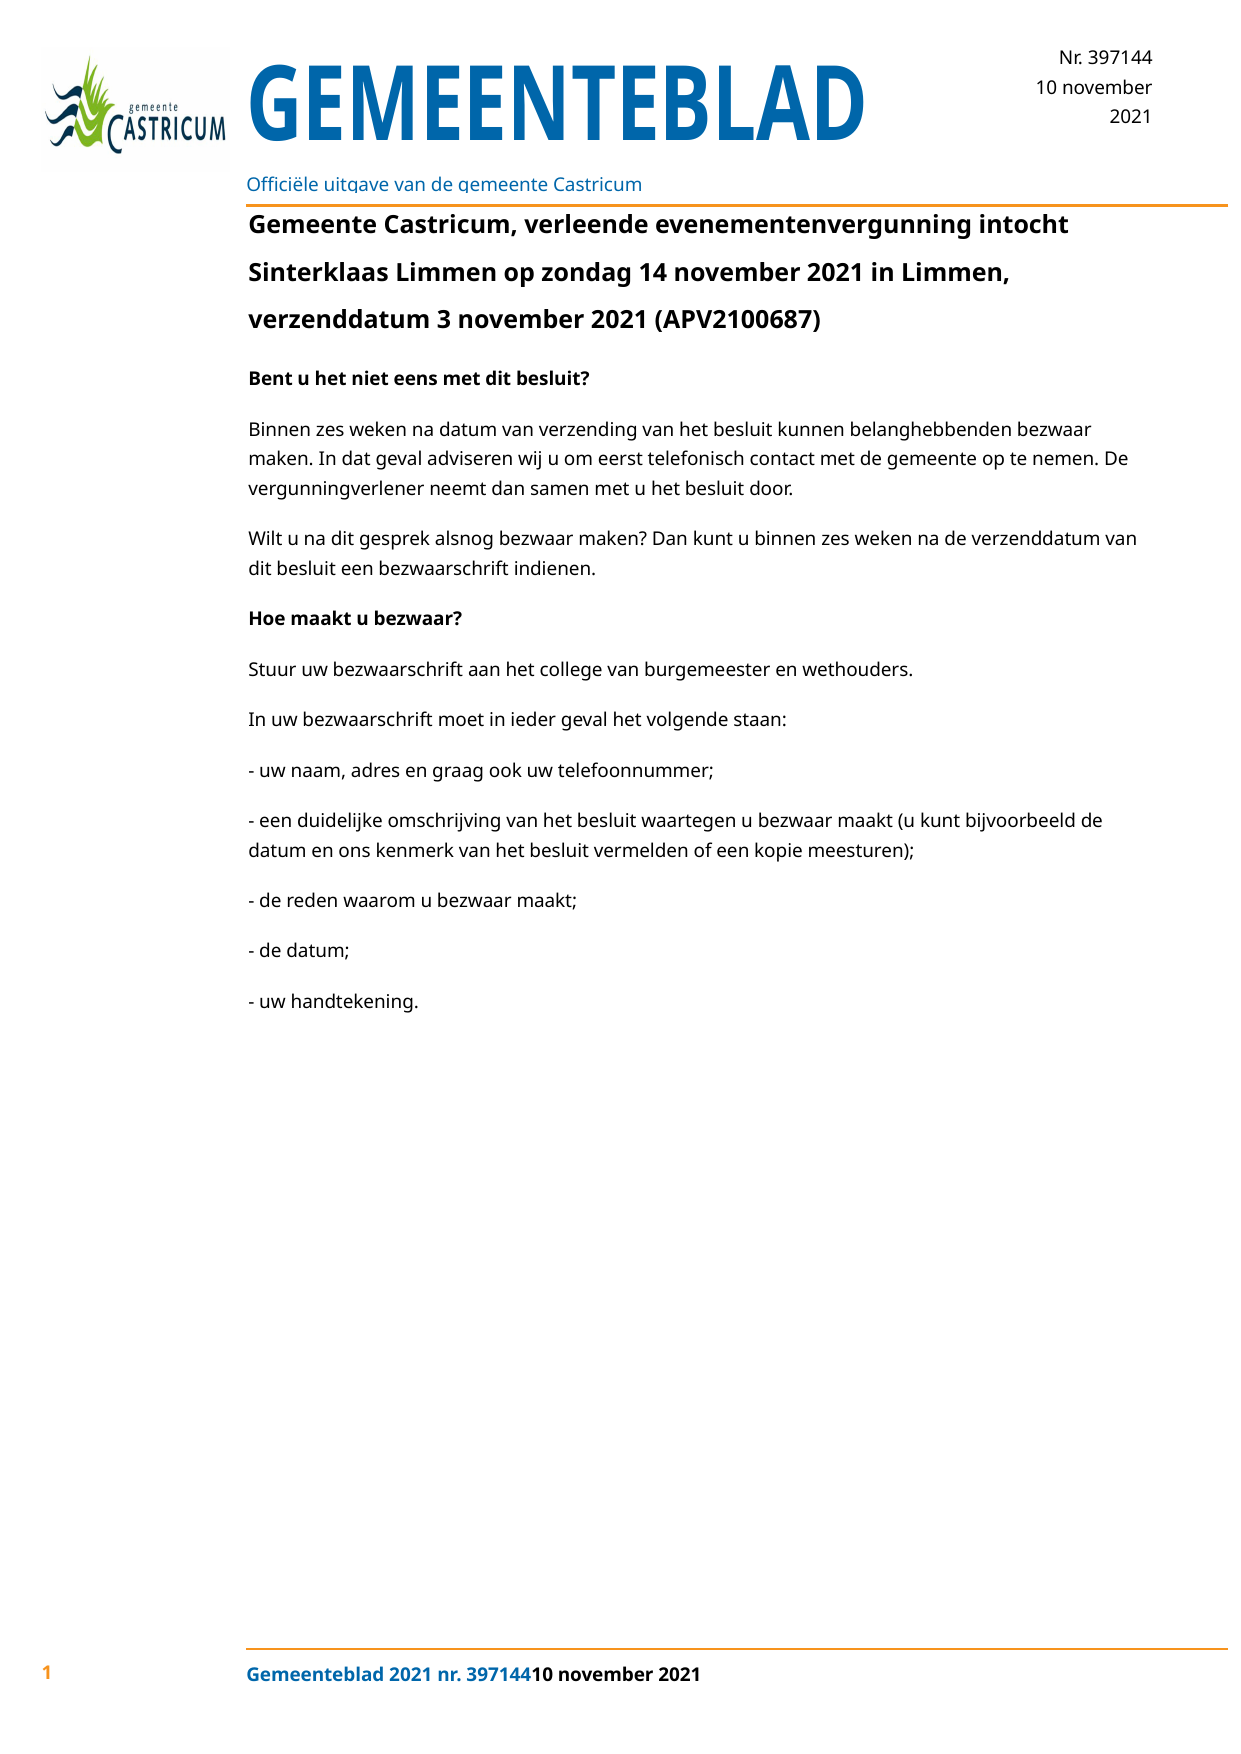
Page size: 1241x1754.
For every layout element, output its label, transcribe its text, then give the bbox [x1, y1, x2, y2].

text Hoe maakt u bezwaar? [248, 606, 1152, 631]
text - de datum; [248, 938, 1152, 963]
text - de reden waarom u bezwaar maakt; [248, 887, 1152, 913]
text Binnen zes weken na datum van verzending van het besluit kunnen belanghebbenden bezwaar maken. In dat geval adviseren wij u om eerst telefonisch contact met de gemeente op te nemen. De vergunningverlener neemt dan samen met u het besluit door. [248, 416, 1152, 501]
text Wilt u na dit gesprek alsnog bezwaar maken? Dan kunt u binnen zes weken na de verzenddatum van dit besluit een bezwaarschrift indienen. [248, 526, 1152, 581]
text Bent u het niet eens met dit besluit? [248, 366, 1152, 391]
text Stuur uw bezwaarschrift aan het college van burgemeester en wethouders. [248, 656, 1152, 682]
text - een duidelijke omschrijving van het besluit waartegen u bezwaar maakt (u kunt bijvoorbeeld de datum en ons kenmerk van het besluit vermelden of een kopie meesturen); [248, 807, 1152, 862]
picture [41, 47, 231, 172]
text Gemeente Castricum, verleende evenementenvergunning intocht Sinterklaas Limmen op zondag 14 november 2021 in Limmen, verzenddatum 3 november 2021 (APV2100687) [248, 207, 1152, 336]
text In uw bezwaarschrift moet in ieder geval het volgende staan: [248, 706, 1152, 732]
text - uw naam, adres en graag ook uw telefoonnummer; [248, 757, 1152, 782]
text - uw handtekening. [248, 988, 1152, 1014]
